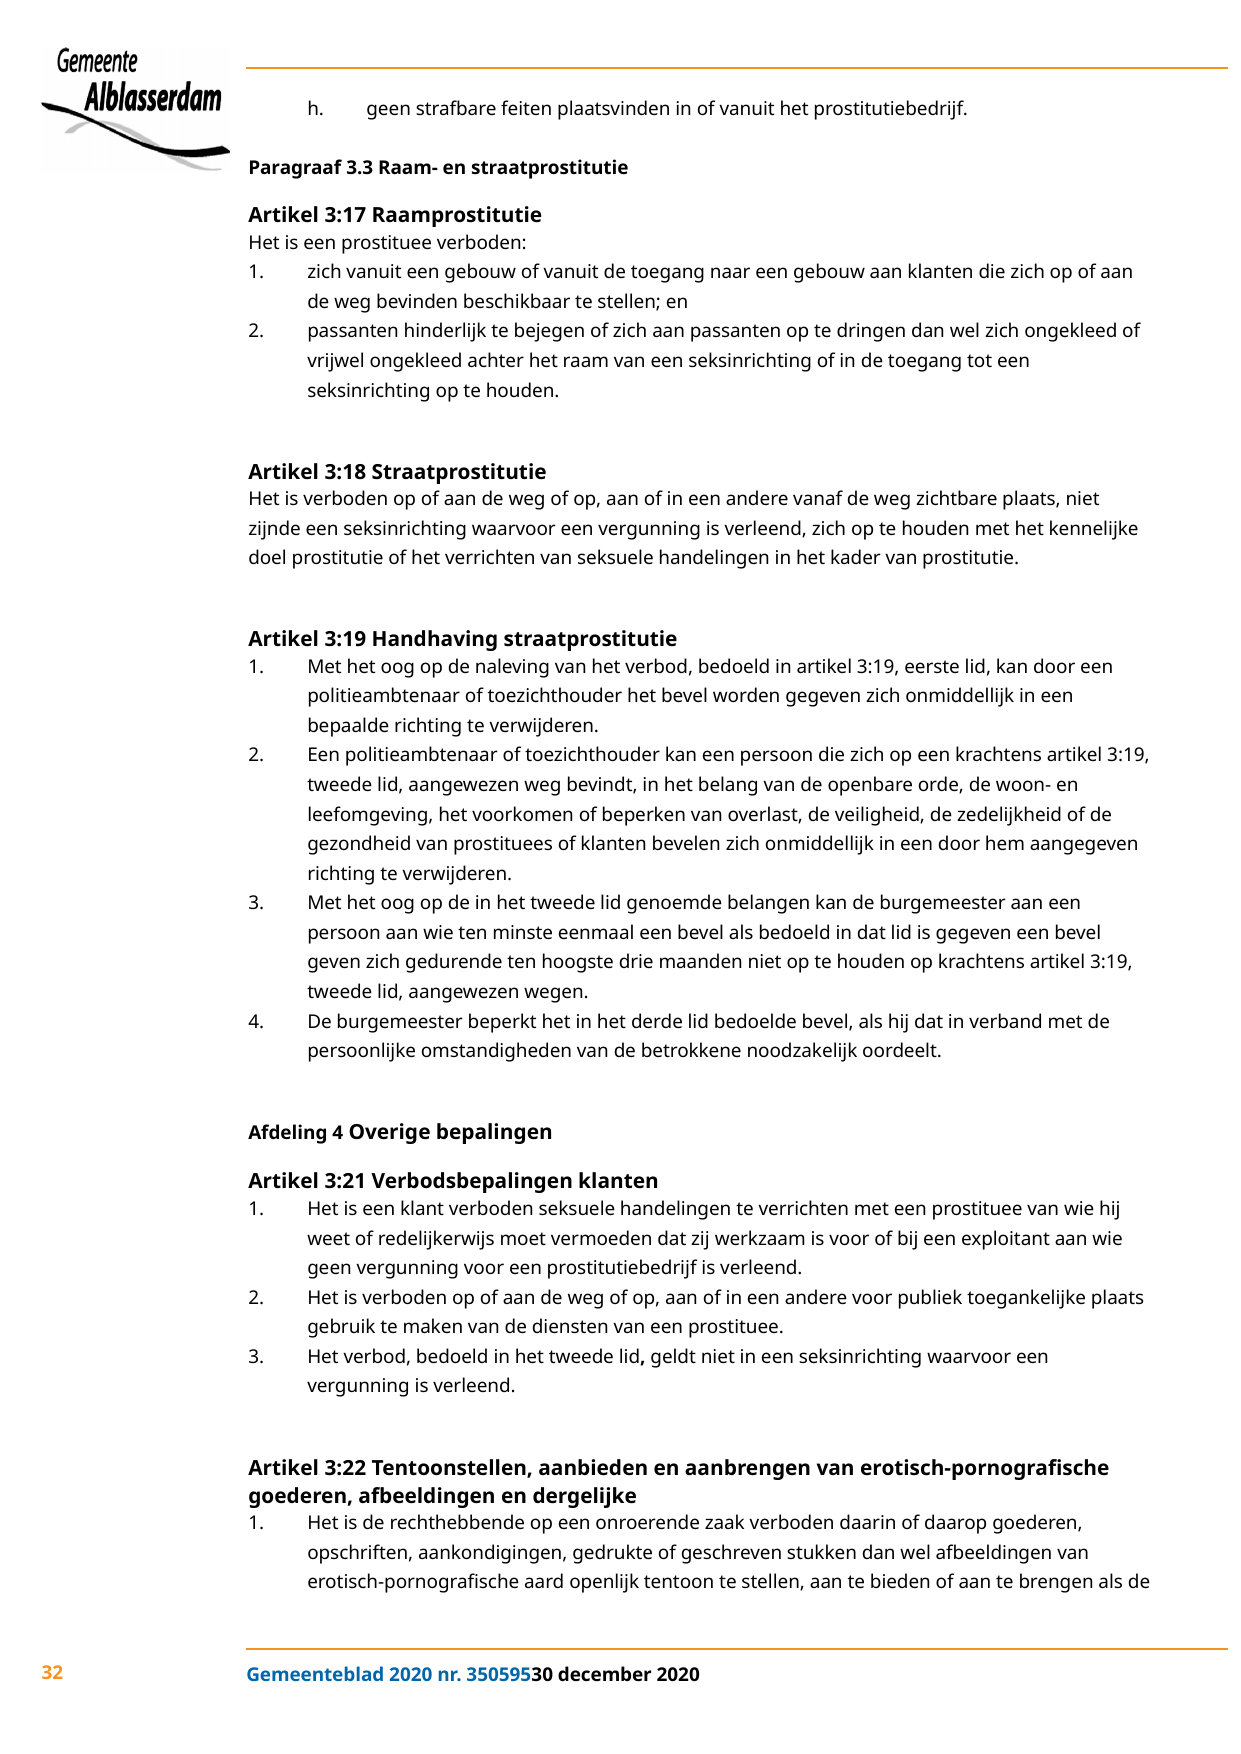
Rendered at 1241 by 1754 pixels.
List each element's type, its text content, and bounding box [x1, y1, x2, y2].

text Artikel 3:17 Raamprostitutie [248, 201, 1152, 229]
text Artikel 3:19 Handhaving straatprostitutie [248, 624, 1152, 653]
list Een politieambtenaar of toezichthouder kan een persoon die zich op een krachtens artikel 3:19, tweede lid, aangewezen weg bevindt, in het belang van de openbare orde, de woon- en leefomgeving, het voorkomen of beperken van overlast, de veiligheid, de zedelijkheid of de gezondheid van prostituees of klanten bevelen zich onmiddellijk in een door hem aangegeven richting te verwijderen. [248, 742, 1152, 886]
text Artikel 3:22 Tentoonstellen, aanbieden en aanbrengen van erotisch-pornografische goederen, afbeeldingen en dergelijke [248, 1453, 1152, 1509]
list Met het oog op de in het tweede lid genoemde belangen kan de burgemeester aan een persoon aan wie ten minste eenmaal een bevel als bedoeld in dat lid is gegeven een bevel geven zich gedurende ten hoogste drie maanden niet op te houden op krachtens artikel 3:19, tweede lid, aangewezen wegen. [248, 889, 1152, 1004]
list zich vanuit een gebouw of vanuit de toegang naar een gebouw aan klanten die zich op of aan de weg bevinden beschikbaar te stellen; en [248, 258, 1152, 314]
list Met het oog op de naleving van het verbod, bedoeld in artikel 3:19, eerste lid, kan door een politieambtenaar of toezichthouder het bevel worden gegeven zich onmiddellijk in een bepaalde richting te verwijderen. [248, 653, 1152, 738]
text Artikel 3:21 Verbodsbepalingen klanten [248, 1167, 1152, 1195]
list passanten hinderlijk te bejegen of zich aan passanten op te dringen dan wel zich ongekleed of vrijwel ongekleed achter het raam van een seksinrichting of in de toegang tot een seksinrichting op te houden. [248, 318, 1152, 403]
text Het is verboden op of aan de weg of op, aan of in een andere vanaf de weg zichtbare plaats, niet zijnde een seksinrichting waarvoor een vergunning is verleend, zich op te houden met het kennelijke doel prostitutie of het verrichten van seksuele handelingen in het kader van prostitutie. [248, 485, 1152, 570]
list Het verbod, bedoeld in het tweede lid, geldt niet in een seksinrichting waarvoor een vergunning is verleend. [248, 1343, 1152, 1398]
list De burgemeester beperkt het in het derde lid bedoelde bevel, als hij dat in verband met de persoonlijke omstandigheden van de betrokkene noodzakelijk oordeelt. [248, 1008, 1152, 1063]
list geen strafbare feiten plaatsvinden in of vanuit het prostitutiebedrijf. [307, 95, 1152, 121]
picture [41, 47, 231, 172]
text Artikel 3:18 Straatprostitutie [248, 457, 1152, 485]
list Het is verboden op of aan de weg of op, aan of in een andere voor publiek toegankelijke plaats gebruik te maken van de diensten van een prostituee. [248, 1284, 1152, 1339]
list Het is een klant verboden seksuele handelingen te verrichten met een prostituee van wie hij weet of redelijkerwijs moet vermoeden dat zij werkzaam is voor of bij een exploitant aan wie geen vergunning voor een prostitutiebedrijf is verleend. [248, 1195, 1152, 1280]
text Afdeling 4 Overige bepalingen [248, 1117, 1152, 1146]
list Het is de rechthebbende op een onroerende zaak verboden daarin of daarop goederen, opschriften, aankondigingen, gedrukte of geschreven stukken dan wel afbeeldingen van erotisch-pornografische aard openlijk tentoon te stellen, aan te bieden of aan te brengen als de [248, 1509, 1152, 1594]
text Het is een prostituee verboden: [248, 229, 1152, 255]
text Paragraaf 3.3 Raam- en straatprostitutie [248, 154, 1152, 180]
